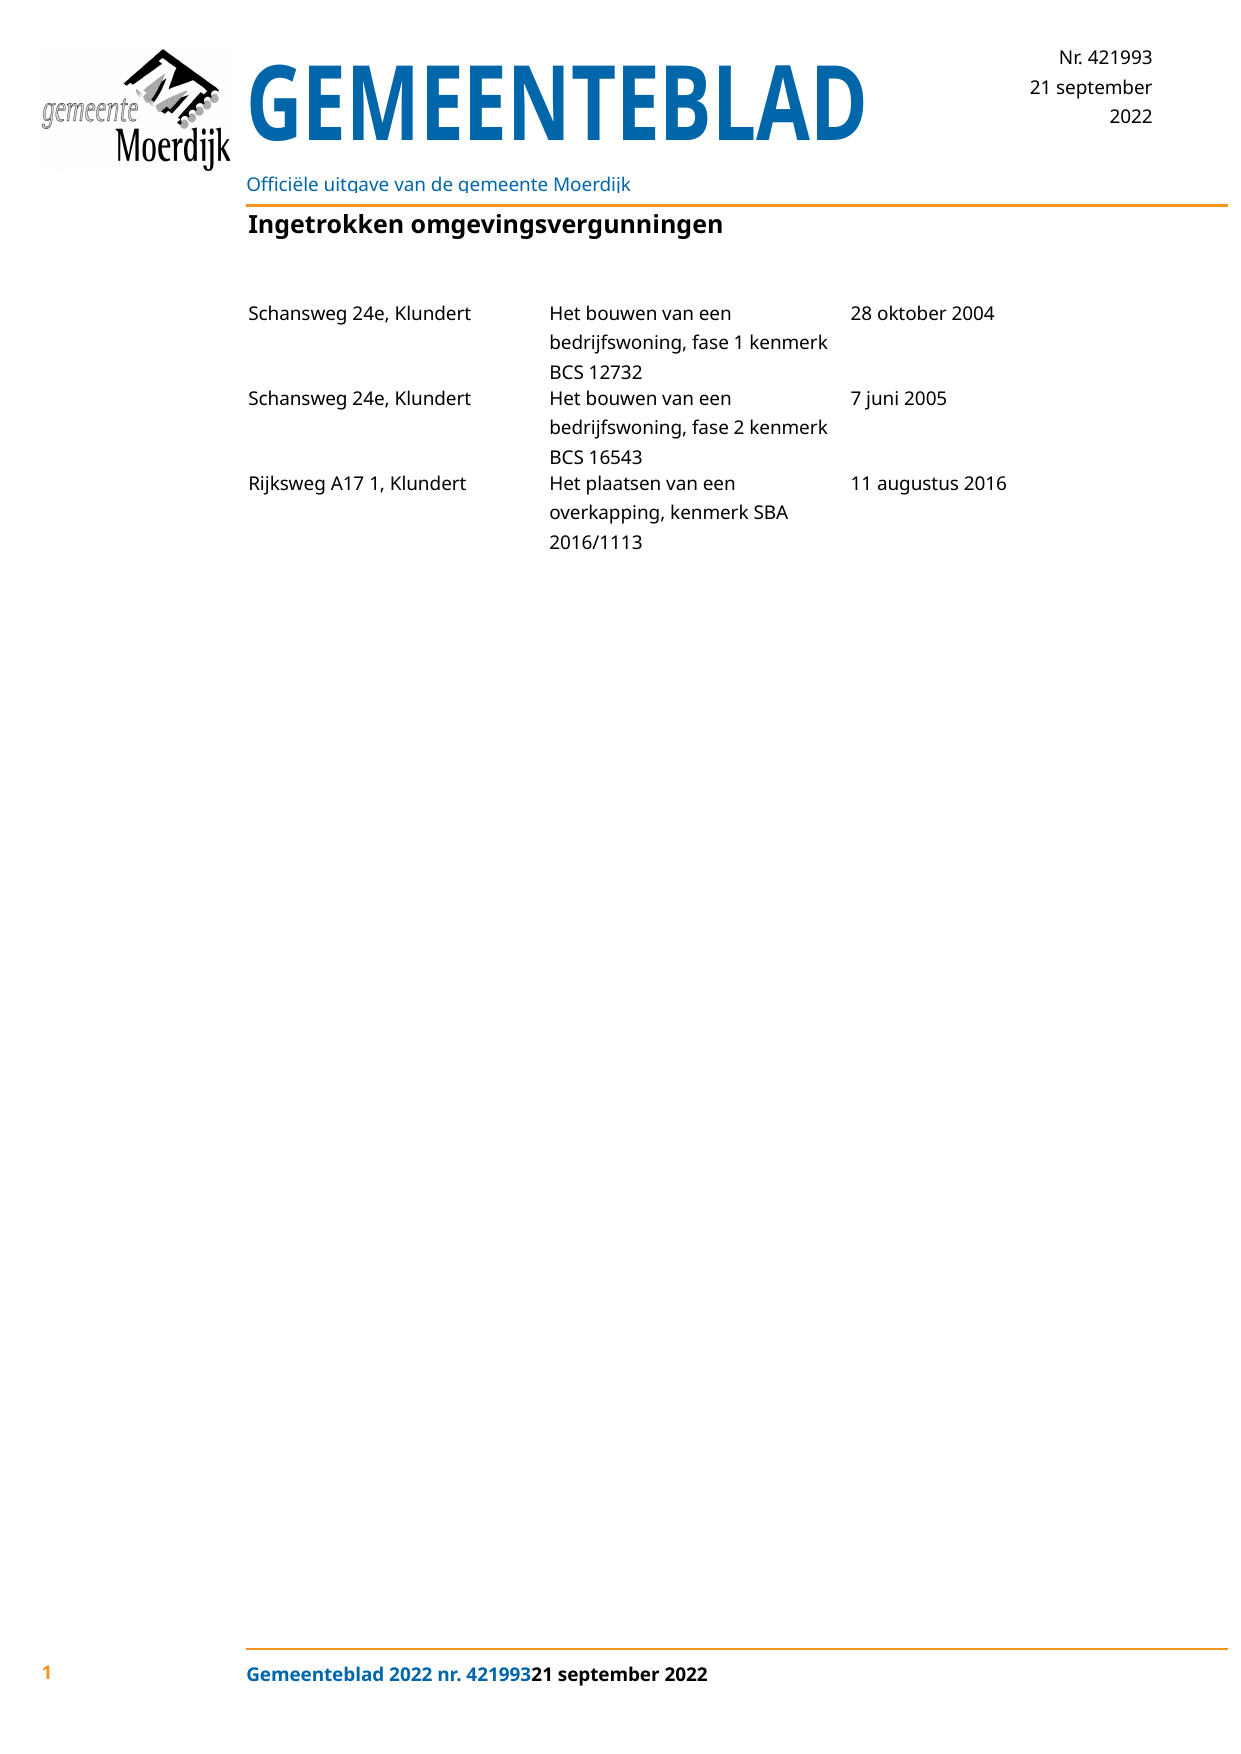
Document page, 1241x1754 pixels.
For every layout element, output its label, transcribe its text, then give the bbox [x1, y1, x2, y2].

table_cell 11 augustus 2016 [850, 470, 1152, 555]
table_cell Schansweg 24e, Klundert [248, 385, 549, 470]
text Ingetrokken omgevingsvergunningen [248, 207, 1152, 241]
picture [41, 47, 231, 172]
table_header 28 oktober 2004 [850, 300, 1152, 385]
table_cell Het plaatsen van een overkapping, kenmerk SBA 2016/1113 [549, 470, 850, 555]
table_header Schansweg 24e, Klundert [248, 300, 549, 385]
table_cell Rijksweg A17 1, Klundert [248, 470, 549, 555]
table_cell 7 juni 2005 [850, 385, 1152, 470]
table_cell Het bouwen van een bedrijfswoning, fase 2 kenmerk BCS 16543 [549, 385, 850, 470]
table_header Het bouwen van een bedrijfswoning, fase 1 kenmerk BCS 12732 [549, 300, 850, 385]
